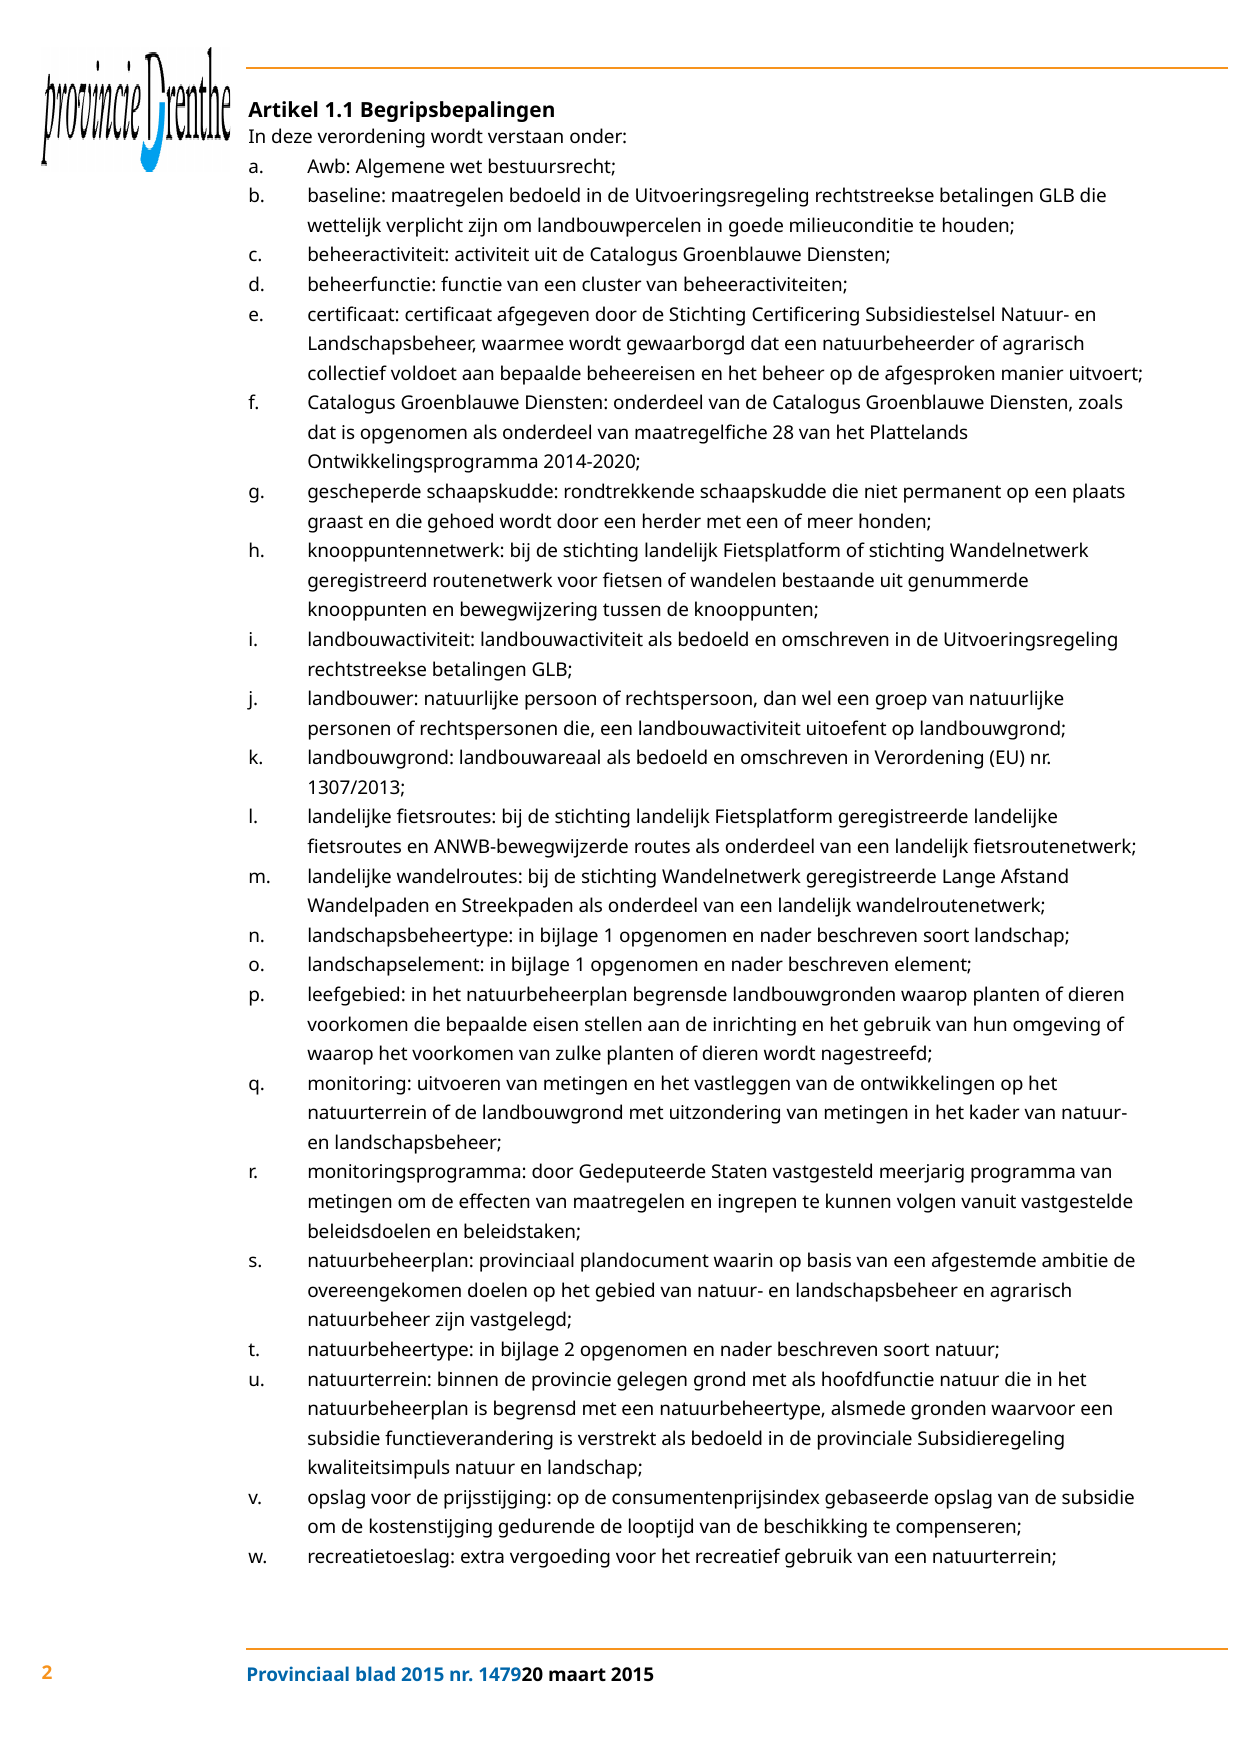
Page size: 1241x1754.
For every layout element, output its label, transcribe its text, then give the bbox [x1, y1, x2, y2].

list monitoring: uitvoeren van metingen en het vastleggen van de ontwikkelingen op het natuurterrein of de landbouwgrond met uitzondering van metingen in het kader van natuur- en landschapsbeheer; [248, 1070, 1152, 1155]
list beheerfunctie: functie van een cluster van beheeractiviteiten; [248, 271, 1152, 297]
list leefgebied: in het natuurbeheerplan begrensde landbouwgronden waarop planten of dieren voorkomen die bepaalde eisen stellen aan de inrichting en het gebruik van hun omgeving of waarop het voorkomen van zulke planten of dieren wordt nagestreefd; [248, 981, 1152, 1066]
list recreatietoeslag: extra vergoeding voor het recreatief gebruik van een natuurterrein; [248, 1543, 1152, 1569]
list beheeractiviteit: activiteit uit de Catalogus Groenblauwe Diensten; [248, 242, 1152, 267]
list landbouwactiviteit: landbouwactiviteit als bedoeld en omschreven in de Uitvoeringsregeling rechtstreekse betalingen GLB; [248, 626, 1152, 681]
list Awb: Algemene wet bestuursrecht; [248, 153, 1152, 178]
list landschapselement: in bijlage 1 opgenomen en nader beschreven element; [248, 952, 1152, 977]
list natuurbeheerplan: provinciaal plandocument waarin op basis van een afgestemde ambitie de overeengekomen doelen op het gebied van natuur- en landschapsbeheer en agrarisch natuurbeheer zijn vastgelegd; [248, 1247, 1152, 1332]
list landelijke wandelroutes: bij de stichting Wandelnetwerk geregistreerde Lange Afstand Wandelpaden en Streekpaden als onderdeel van een landelijk wandelroutenetwerk; [248, 863, 1152, 918]
list natuurbeheertype: in bijlage 2 opgenomen en nader beschreven soort natuur; [248, 1336, 1152, 1362]
list gescheperde schaapskudde: rondtrekkende schaapskudde die niet permanent op een plaats graast en die gehoed wordt door een herder met een of meer honden; [248, 478, 1152, 533]
list landbouwer: natuurlijke persoon of rechtspersoon, dan wel een groep van natuurlijke personen of rechtspersonen die, een landbouwactiviteit uitoefent op landbouwgrond; [248, 685, 1152, 741]
list landelijke fietsroutes: bij de stichting landelijk Fietsplatform geregistreerde landelijke fietsroutes en ANWB-bewegwijzerde routes als onderdeel van een landelijk fietsroutenetwerk; [248, 804, 1152, 859]
list Catalogus Groenblauwe Diensten: onderdeel van de Catalogus Groenblauwe Diensten, zoals dat is opgenomen als onderdeel van maatregelfiche 28 van het Plattelands Ontwikkelingsprogramma 2014-2020; [248, 389, 1152, 474]
text In deze verordening wordt verstaan onder: [248, 123, 1152, 149]
list landbouwgrond: landbouwareaal als bedoeld en omschreven in Verordening (EU) nr. 1307/2013; [248, 744, 1152, 800]
list opslag voor de prijsstijging: op de consumentenprijsindex gebaseerde opslag van de subsidie om de kostenstijging gedurende de looptijd van de beschikking te compenseren; [248, 1484, 1152, 1539]
text Artikel 1.1 Begripsbepalingen [248, 95, 1152, 123]
list natuurterrein: binnen de provincie gelegen grond met als hoofdfunctie natuur die in het natuurbeheerplan is begrensd met een natuurbeheertype, alsmede gronden waarvoor een subsidie functieverandering is verstrekt als bedoeld in de provinciale Subsidieregeling kwaliteitsimpuls natuur en landschap; [248, 1366, 1152, 1480]
list certificaat: certificaat afgegeven door de Stichting Certificering Subsidiestelsel Natuur- en Landschapsbeheer, waarmee wordt gewaarborgd dat een natuurbeheerder of agrarisch collectief voldoet aan bepaalde beheereisen en het beheer op de afgesproken manier uitvoert; [248, 301, 1152, 386]
list knooppuntennetwerk: bij de stichting landelijk Fietsplatform of stichting Wandelnetwerk geregistreerd routenetwerk voor fietsen of wandelen bestaande uit genummerde knooppunten en bewegwijzering tussen de knooppunten; [248, 537, 1152, 622]
list monitoringsprogramma: door Gedeputeerde Staten vastgesteld meerjarig programma van metingen om de effecten van maatregelen en ingrepen te kunnen volgen vanuit vastgestelde beleidsdoelen en beleidstaken; [248, 1159, 1152, 1243]
list landschapsbeheertype: in bijlage 1 opgenomen en nader beschreven soort landschap; [248, 922, 1152, 948]
picture [41, 47, 231, 172]
list baseline: maatregelen bedoeld in de Uitvoeringsregeling rechtstreekse betalingen GLB die wettelijk verplicht zijn om landbouwpercelen in goede milieuconditie te houden; [248, 182, 1152, 238]
